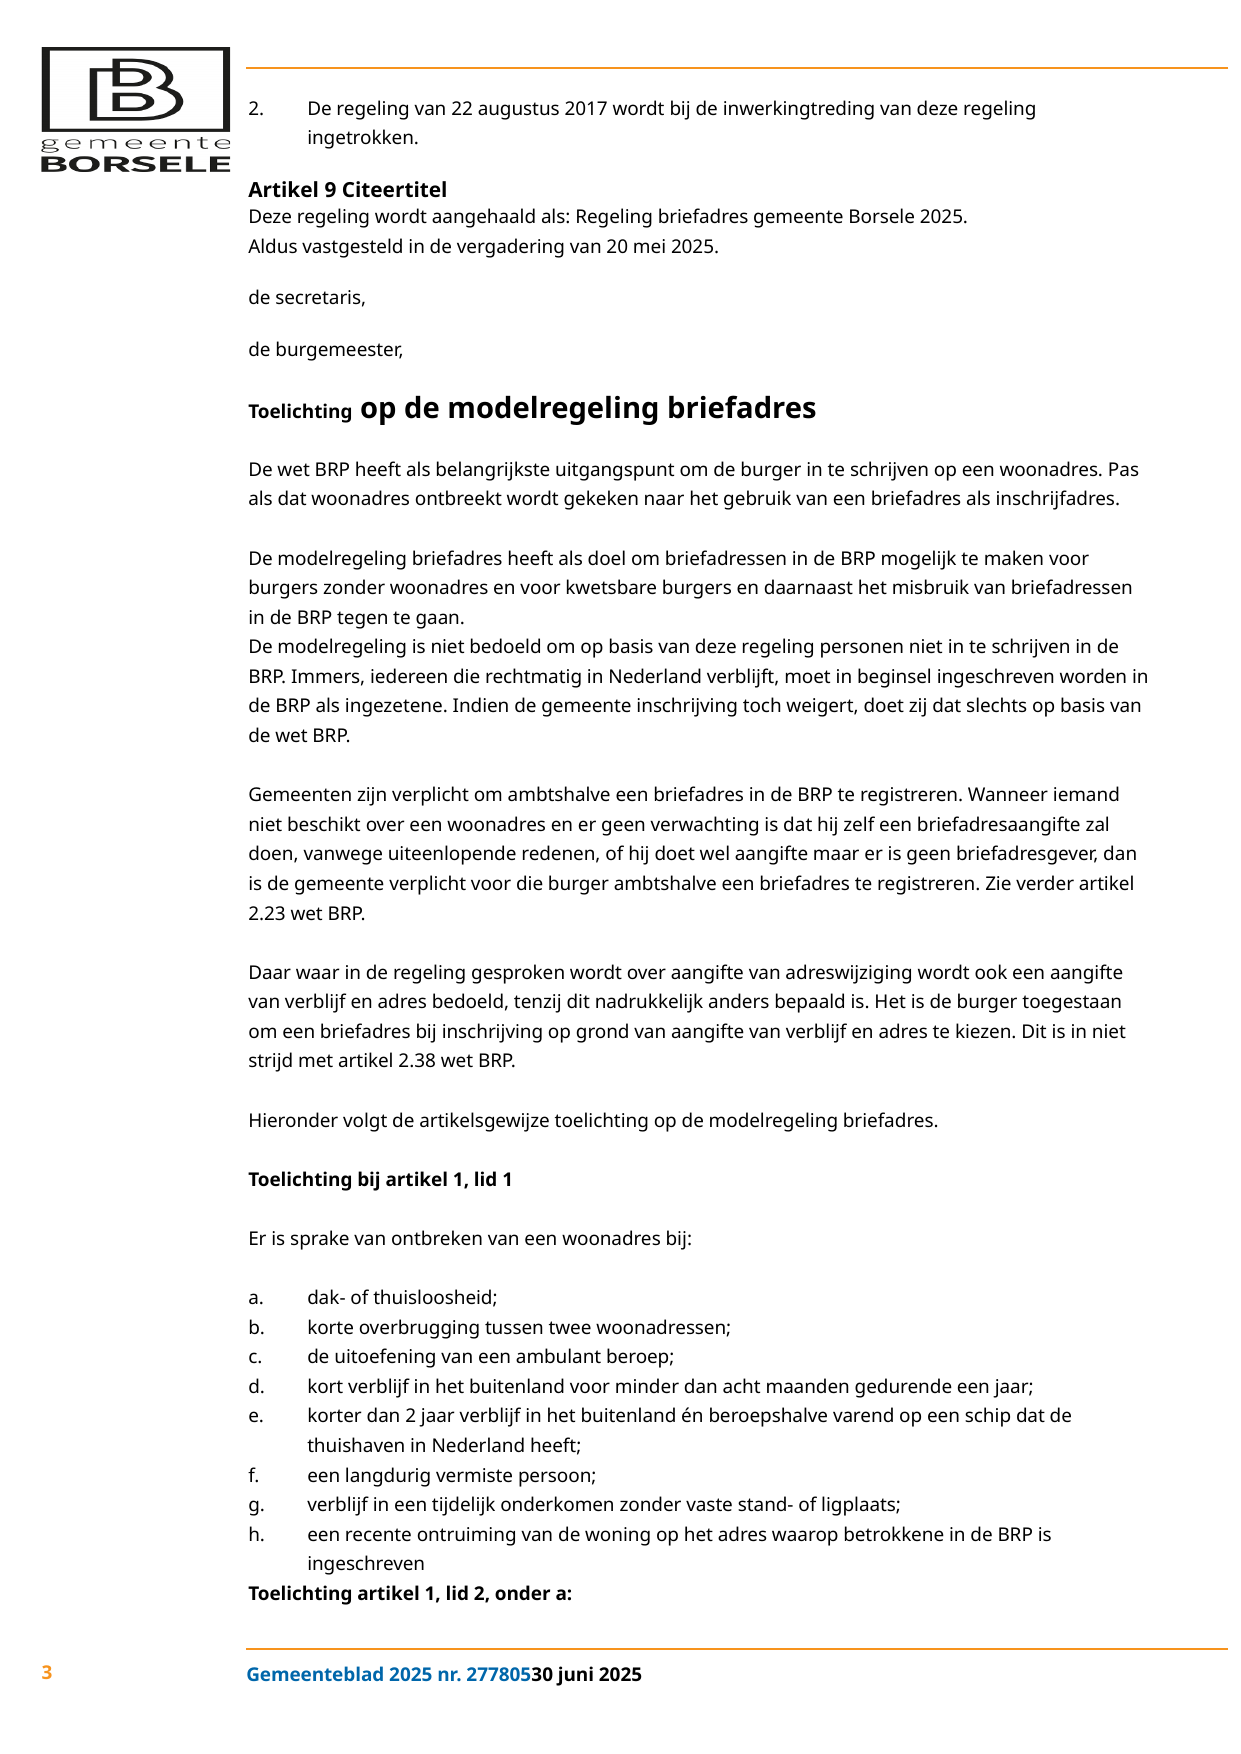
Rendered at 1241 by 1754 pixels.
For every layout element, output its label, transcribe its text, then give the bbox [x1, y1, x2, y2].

text de secretaris, [248, 284, 1152, 310]
text Toelichting artikel 1, lid 2, onder a: [248, 1580, 1152, 1606]
text Er is sprake van ontbreken van een woonadres bij: [248, 1225, 1152, 1251]
list dak- of thuisloosheid; [248, 1284, 1152, 1310]
text Toelichting bij artikel 1, lid 1 [248, 1166, 1152, 1192]
text Aldus vastgesteld in de vergadering van 20 mei 2025. [248, 233, 1152, 258]
list een recente ontruiming van de woning op het adres waarop betrokkene in de BRP is ingeschreven [248, 1521, 1152, 1576]
list De regeling van 22 augustus 2017 wordt bij de inwerkingtreding van deze regeling ingetrokken. [248, 95, 1152, 150]
text Toelichting op de modelregeling briefadres [248, 387, 1152, 427]
text de burgemeester, [248, 336, 1152, 361]
list verblijf in een tijdelijk onderkomen zonder vaste stand- of ligplaats; [248, 1491, 1152, 1517]
list een langdurig vermiste persoon; [248, 1462, 1152, 1488]
text Hieronder volgt de artikelsgewijze toelichting op de modelregeling briefadres. [248, 1107, 1152, 1133]
list korte overbrugging tussen twee woonadressen; [248, 1314, 1152, 1340]
list korter dan 2 jaar verblijf in het buitenland én beroepshalve varend op een schip dat de thuishaven in Nederland heeft; [248, 1403, 1152, 1458]
picture [41, 47, 231, 172]
text De modelregeling briefadres heeft als doel om briefadressen in de BRP mogelijk te maken voor burgers zonder woonadres en voor kwetsbare burgers en daarnaast het misbruik van briefadressen in de BRP tegen te gaan. [248, 545, 1152, 630]
text Daar waar in de regeling gesproken wordt over aangifte van adreswijziging wordt ook een aangifte van verblijf en adres bedoeld, tenzij dit nadrukkelijk anders bepaald is. Het is de burger toegestaan om een briefadres bij inschrijving op grond van aangifte van verblijf en adres te kiezen. Dit is in niet strijd met artikel 2.38 wet BRP. [248, 959, 1152, 1073]
list de uitoefening van een ambulant beroep; [248, 1343, 1152, 1369]
text Artikel 9 Citeertitel [248, 175, 1152, 203]
text Deze regeling wordt aangehaald als: Regeling briefadres gemeente Borsele 2025. [248, 203, 1152, 229]
list kort verblijf in het buitenland voor minder dan acht maanden gedurende een jaar; [248, 1373, 1152, 1399]
text Gemeenten zijn verplicht om ambtshalve een briefadres in de BRP te registreren. Wanneer iemand niet beschikt over een woonadres en er geen verwachting is dat hij zelf een briefadresaangifte zal doen, vanwege uiteenlopende redenen, of hij doet wel aangifte maar er is geen briefadresgever, dan is de gemeente verplicht voor die burger ambtshalve een briefadres te registreren. Zie verder artikel 2.23 wet BRP. [248, 781, 1152, 926]
text De modelregeling is niet bedoeld om op basis van deze regeling personen niet in te schrijven in de BRP. Immers, iedereen die rechtmatig in Nederland verblijft, moet in beginsel ingeschreven worden in de BRP als ingezetene. Indien de gemeente inschrijving toch weigert, doet zij dat slechts op basis van de wet BRP. [248, 633, 1152, 748]
text De wet BRP heeft als belangrijkste uitgangspunt om de burger in te schrijven op een woonadres. Pas als dat woonadres ontbreekt wordt gekeken naar het gebruik van een briefadres als inschrijfadres. [248, 456, 1152, 511]
